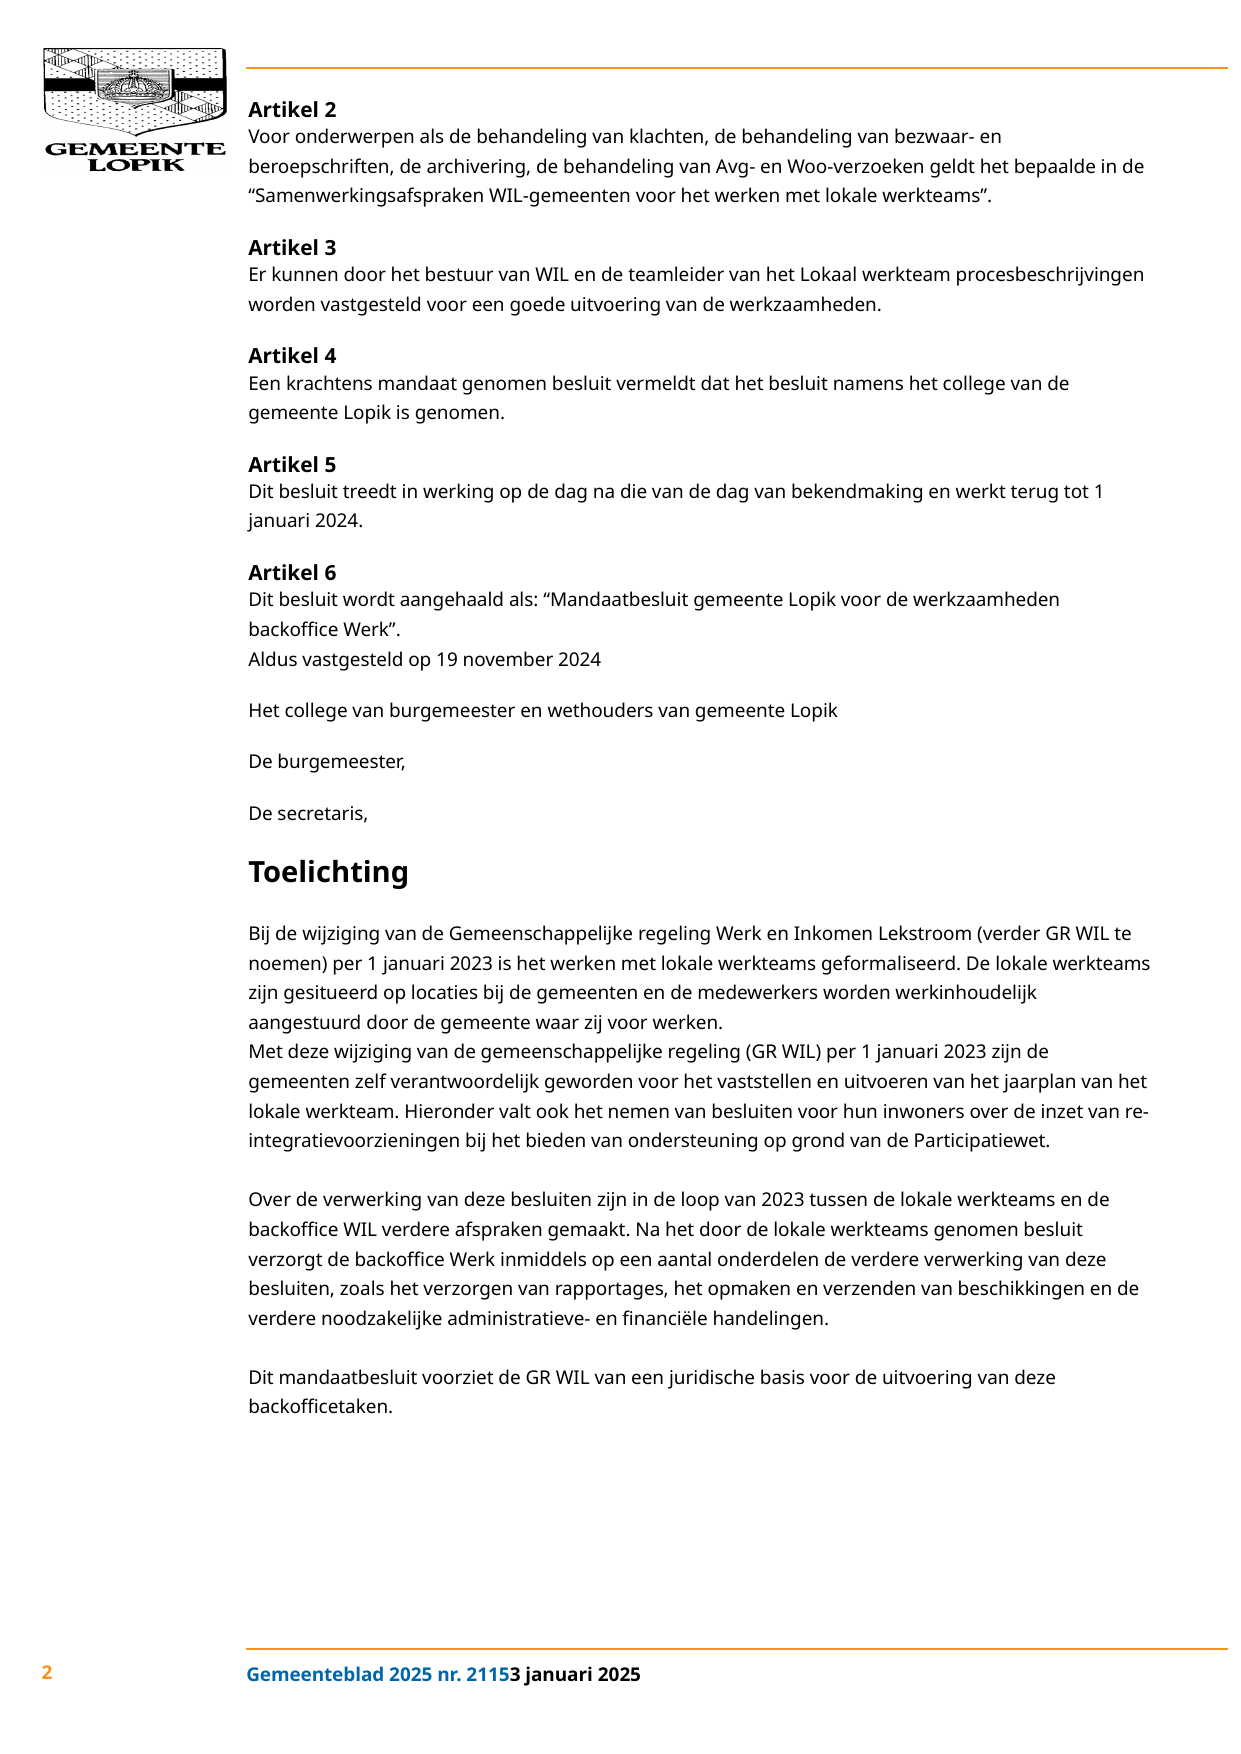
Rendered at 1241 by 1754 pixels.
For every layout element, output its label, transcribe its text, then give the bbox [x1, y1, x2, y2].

text Bij de wijziging van de Gemeenschappelijke regeling Werk en Inkomen Lekstroom (verder GR WIL te noemen) per 1 januari 2023 is het werken met lokale werkteams geformaliseerd. De lokale werkteams zijn gesitueerd op locaties bij de gemeenten en de medewerkers worden werkinhoudelijk aangestuurd door de gemeente waar zij voor werken. [248, 920, 1152, 1035]
text Dit mandaatbesluit voorziet de GR WIL van een juridische basis voor de uitvoering van deze backofficetaken. [248, 1364, 1152, 1419]
text Dit besluit wordt aangehaald als: “Mandaatbesluit gemeente Lopik voor de werkzaamheden backoffice Werk”. [248, 587, 1152, 642]
text Er kunnen door het bestuur van WIL en de teamleider van het Lokaal werkteam procesbeschrijvingen worden vastgesteld voor een goede uitvoering van de werkzaamheden. [248, 261, 1152, 317]
text Aldus vastgesteld op 19 november 2024 [248, 646, 1152, 671]
text Toelichting [248, 852, 1152, 891]
text Met deze wijziging van de gemeenschappelijke regeling (GR WIL) per 1 januari 2023 zijn de gemeenten zelf verantwoordelijk geworden voor het vaststellen en uitvoeren van het jaarplan van het lokale werkteam. Hieronder valt ook het nemen van besluiten voor hun inwoners over de inzet van re-integratievoorzieningen bij het bieden van ondersteuning op grond van de Participatiewet. [248, 1039, 1152, 1153]
text Dit besluit treedt in werking op de dag na die van de dag van bekendmaking en werkt terug tot 1 januari 2024. [248, 478, 1152, 533]
text Artikel 5 [248, 450, 1152, 478]
text Artikel 3 [248, 233, 1152, 261]
text Een krachtens mandaat genomen besluit vermeldt dat het besluit namens het college van de gemeente Lopik is genomen. [248, 370, 1152, 425]
text Het college van burgemeester en wethouders van gemeente Lopik [248, 697, 1152, 723]
text Artikel 2 [248, 95, 1152, 123]
text Voor onderwerpen als de behandeling van klachten, de behandeling van bezwaar- en beroepschriften, de archivering, de behandeling van Avg- en Woo-verzoeken geldt het bepaalde in de “Samenwerkingsafspraken WIL-gemeenten voor het werken met lokale werkteams”. [248, 123, 1152, 208]
picture [41, 47, 231, 172]
text Artikel 6 [248, 558, 1152, 587]
text Artikel 4 [248, 341, 1152, 370]
text De burgemeester, [248, 749, 1152, 774]
text Over de verwerking van deze besluiten zijn in de loop van 2023 tussen de lokale werkteams en de backoffice WIL verdere afspraken gemaakt. Na het door de lokale werkteams genomen besluit verzorgt de backoffice Werk inmiddels op een aantal onderdelen de verdere verwerking van deze besluiten, zoals het verzorgen van rapportages, het opmaken en verzenden van beschikkingen en de verdere noodzakelijke administratieve- en financiële handelingen. [248, 1187, 1152, 1331]
text De secretaris, [248, 800, 1152, 826]
